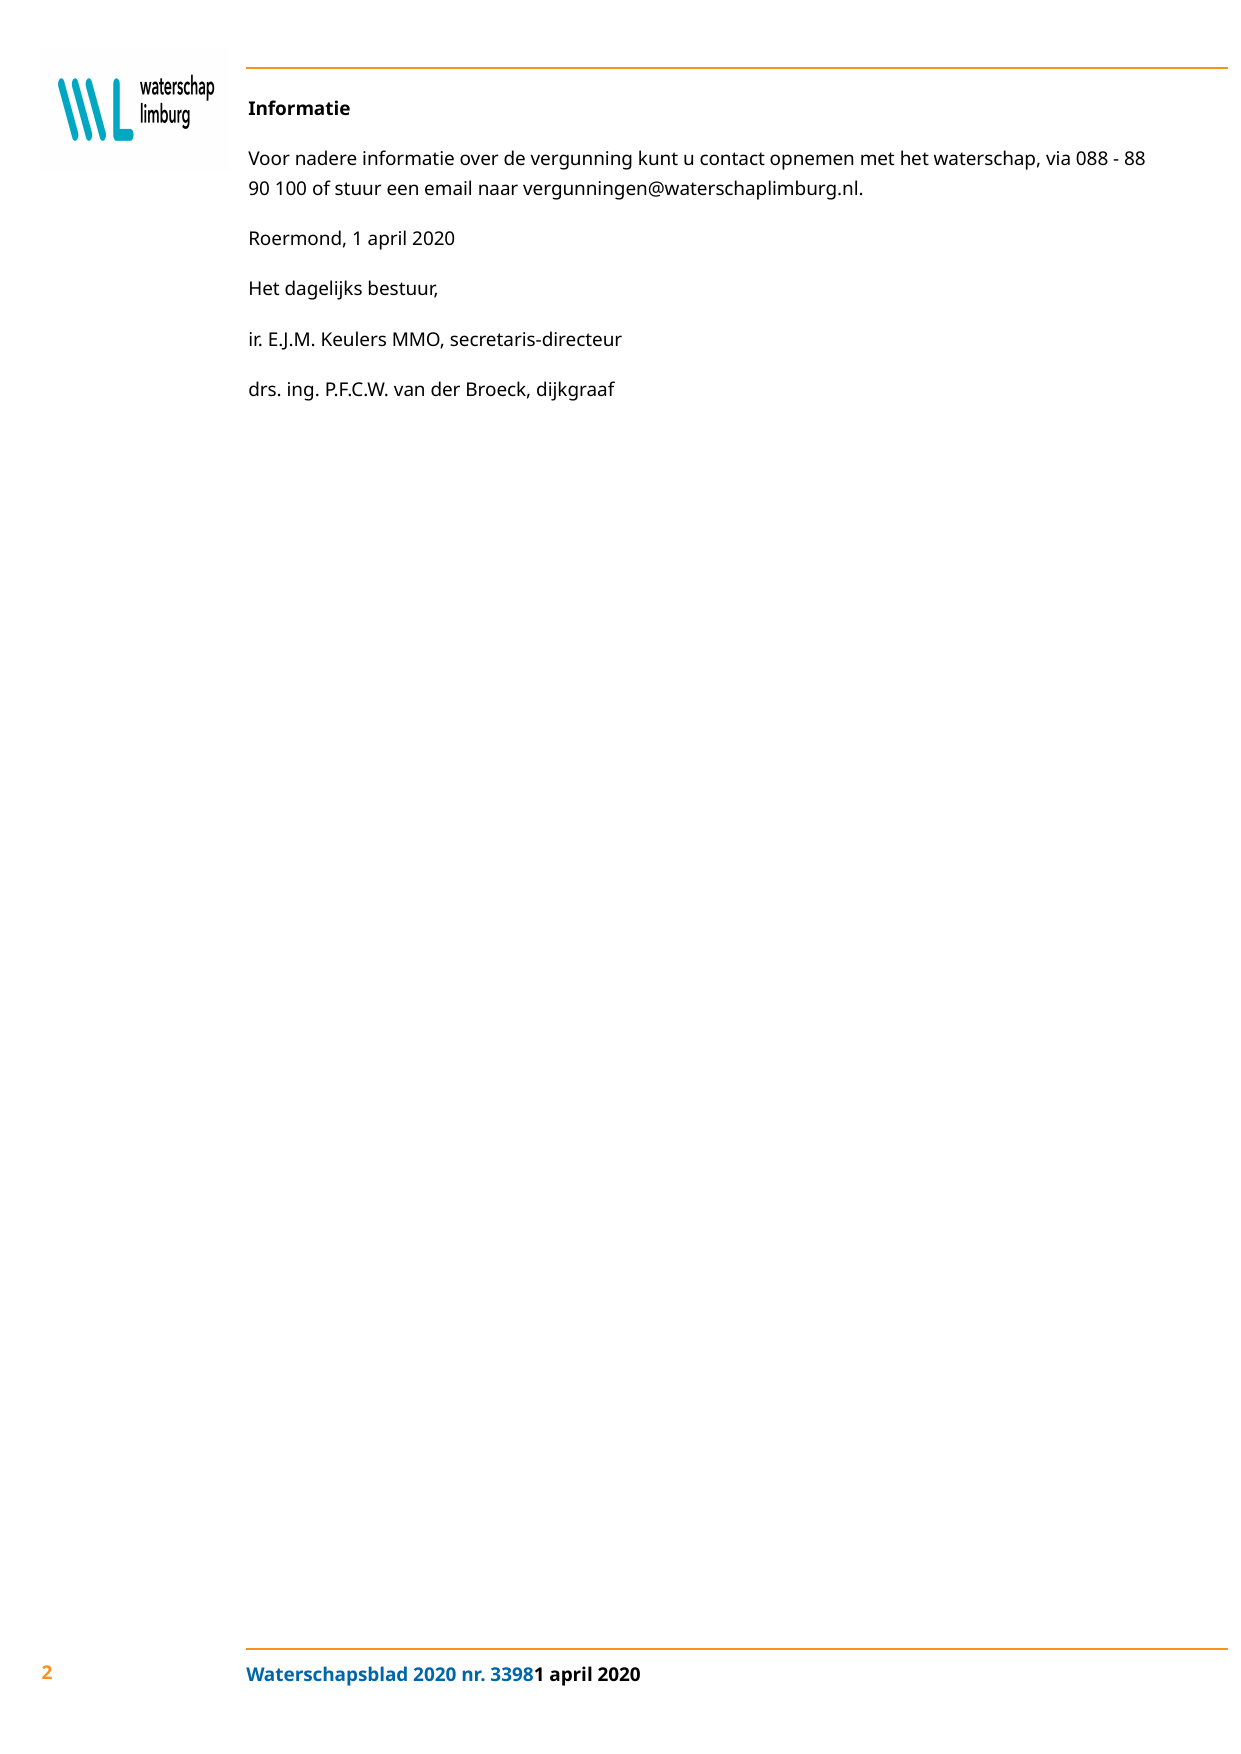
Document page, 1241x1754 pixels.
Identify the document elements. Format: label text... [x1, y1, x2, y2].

text Voor nadere informatie over de vergunning kunt u contact opnemen met het waterschap, via 088 - 88 90 100 of stuur een email naar vergunningen@waterschaplimburg.nl. [248, 145, 1152, 201]
text Informatie [248, 95, 1152, 121]
text drs. ing. P.F.C.W. van der Broeck, dijkgraaf [248, 376, 1152, 402]
text ir. E.J.M. Keulers MMO, secretaris-directeur [248, 326, 1152, 352]
picture [41, 47, 231, 172]
text Het dagelijks bestuur, [248, 276, 1152, 301]
text Roermond, 1 april 2020 [248, 225, 1152, 251]
